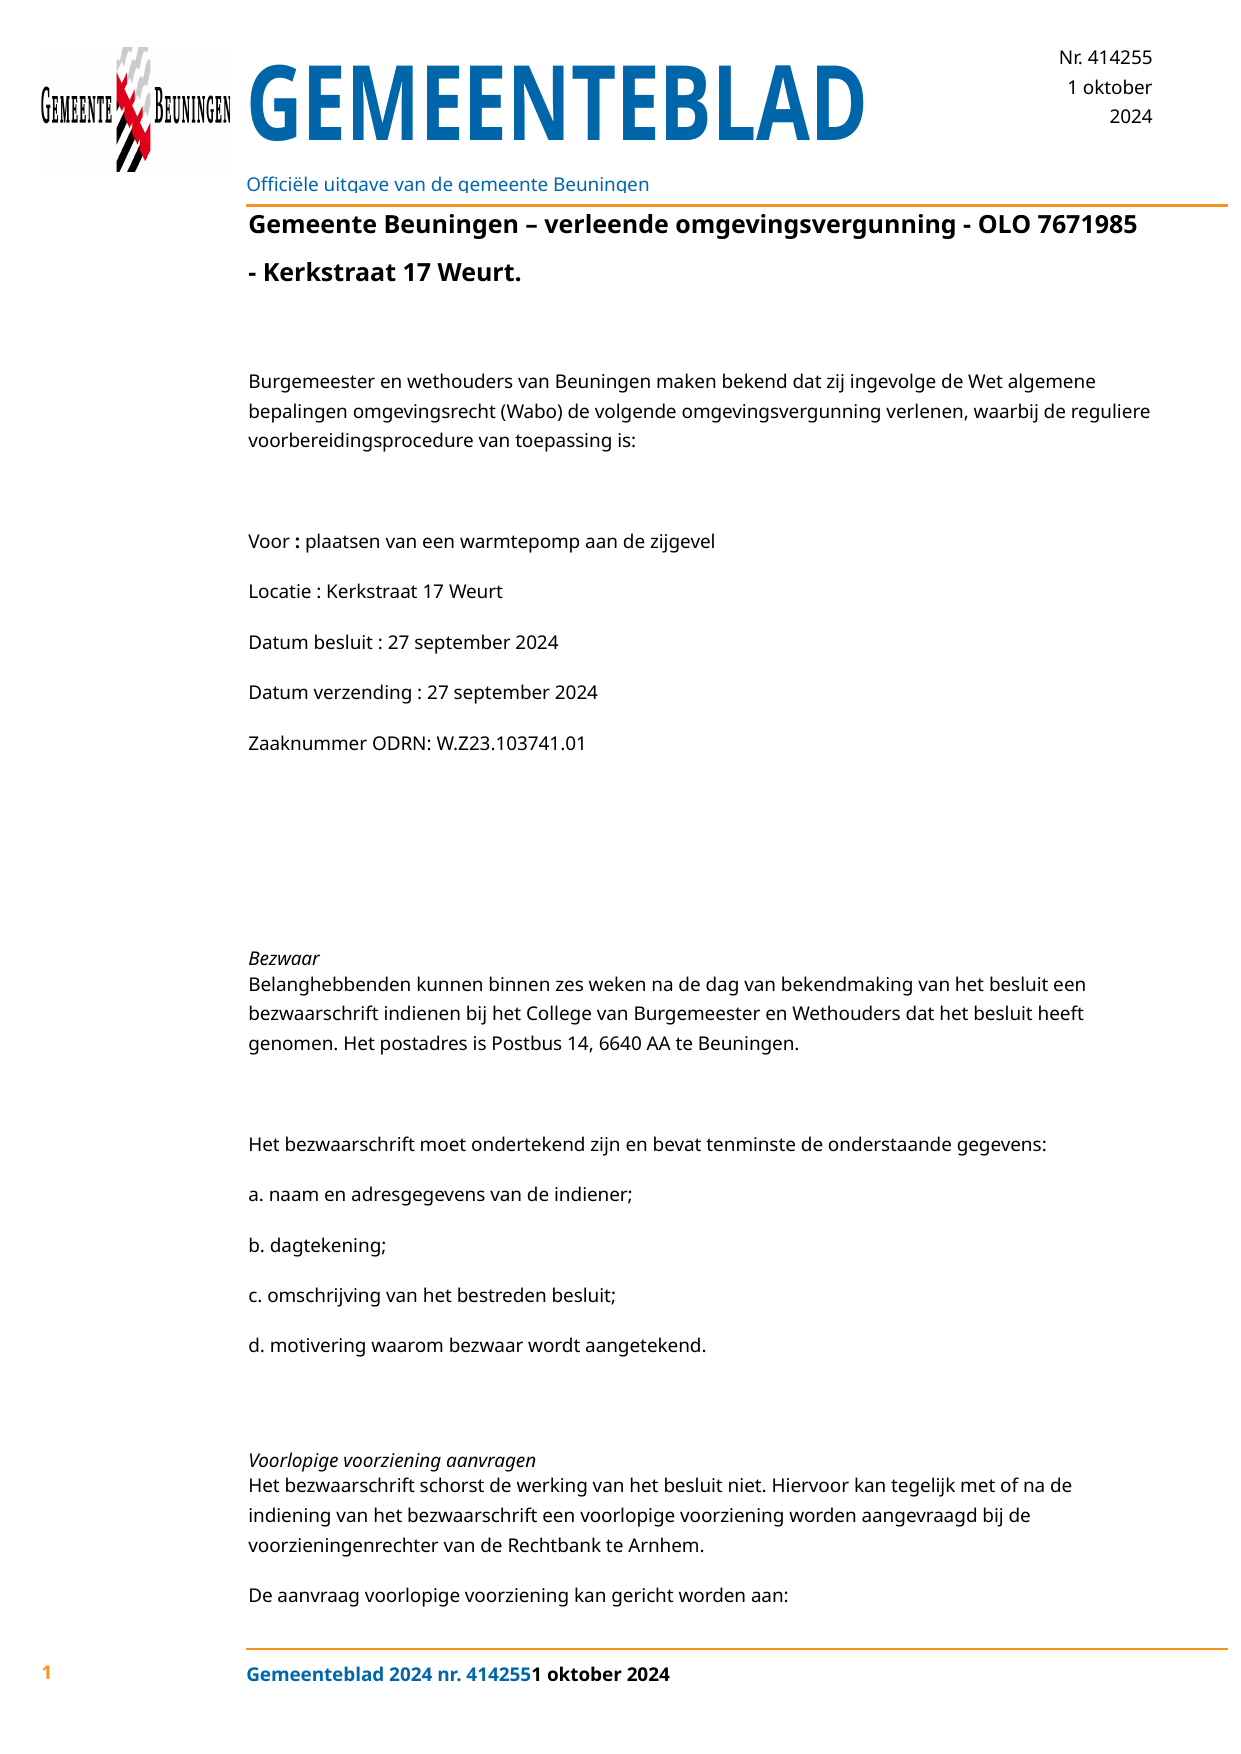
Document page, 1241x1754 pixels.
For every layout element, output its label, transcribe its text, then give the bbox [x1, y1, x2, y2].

text Datum besluit : 27 september 2024 [248, 629, 1152, 655]
text Voor : plaatsen van een warmtepomp aan de zijgevel [248, 528, 1152, 554]
text Het bezwaarschrift schorst de werking van het besluit niet. Hiervoor kan tegelijk met of na de indiening van het bezwaarschrift een voorlopige voorziening worden aangevraagd bij de voorzieningenrechter van de Rechtbank te Arnhem. [248, 1473, 1152, 1558]
text Locatie : Kerkstraat 17 Weurt [248, 579, 1152, 604]
text Burgemeester en wethouders van Beuningen maken bekend dat zij ingevolge de Wet algemene bepalingen omgevingsrecht (Wabo) de volgende omgevingsvergunning verlenen, waarbij de reguliere voorbereidingsprocedure van toepassing is: [248, 368, 1152, 453]
text b. dagtekening; [248, 1232, 1152, 1257]
text De aanvraag voorlopige voorziening kan gericht worden aan: [248, 1582, 1152, 1608]
text a. naam en adresgegevens van de indiener; [248, 1181, 1152, 1207]
text Gemeente Beuningen – verleende omgevingsvergunning - OLO 7671985 - Kerkstraat 17 Weurt. [248, 207, 1152, 288]
text Bezwaar [248, 945, 1152, 971]
text c. omschrijving van het bestreden besluit; [248, 1282, 1152, 1308]
text Belanghebbenden kunnen binnen zes weken na de dag van bekendmaking van het besluit een bezwaarschrift indienen bij het College van Burgemeester en Wethouders dat het besluit heeft genomen. Het postadres is Postbus 14, 6640 AA te Beuningen. [248, 971, 1152, 1056]
text Datum verzending : 27 september 2024 [248, 679, 1152, 705]
text Zaaknummer ODRN: W.Z23.103741.01 [248, 730, 1152, 756]
picture [41, 47, 231, 172]
text Voorlopige voorziening aanvragen [248, 1447, 1152, 1473]
text Het bezwaarschrift moet ondertekend zijn en bevat tenminste de onderstaande gegevens: [248, 1131, 1152, 1157]
text d. motivering waarom bezwaar wordt aangetekend. [248, 1333, 1152, 1358]
